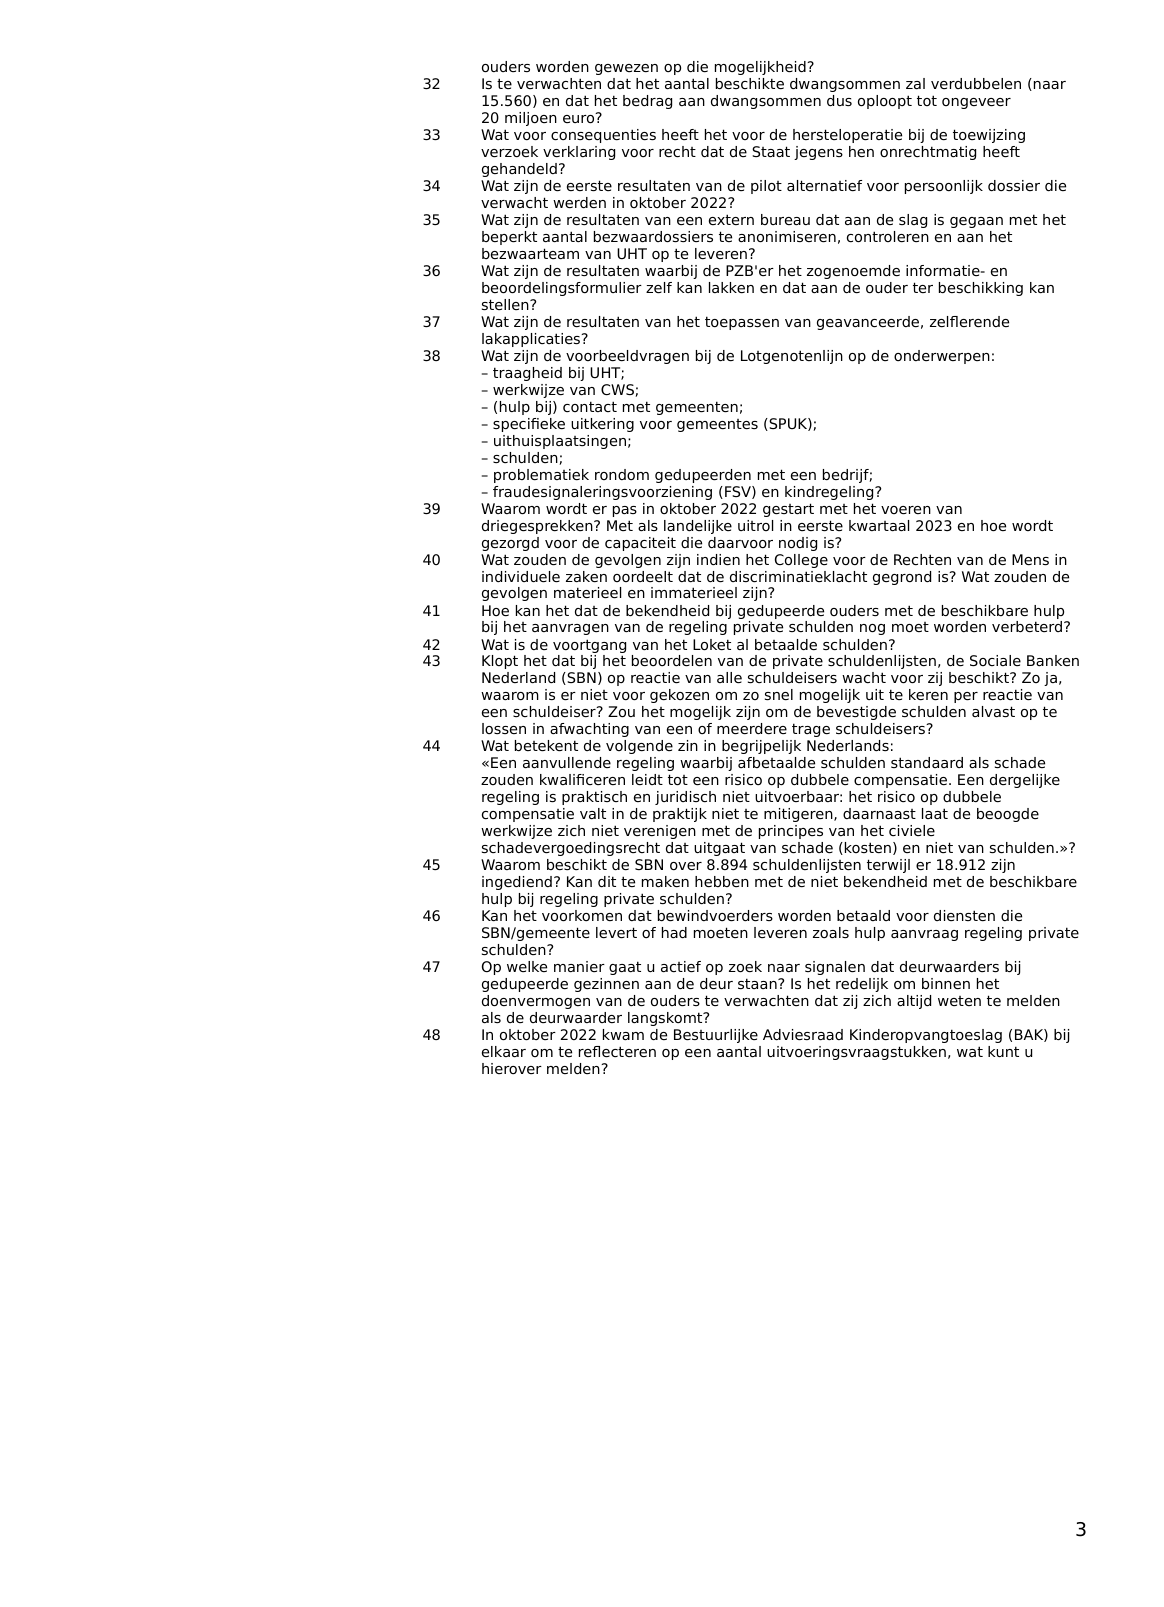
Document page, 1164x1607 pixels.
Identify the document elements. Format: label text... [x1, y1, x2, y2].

table_cell Wat betekent de volgende zin in begrijpelijk Nederlands: «Een aanvullende regeling waarbij afbetaalde schulden standaard als schade zouden kwalificeren leidt tot een risico op dubbele compensatie. Een dergelijke regeling is praktisch en juridisch niet uitvoerbaar: het risico op dubbele compensatie valt in de praktijk niet te mitigeren, daarnaast laat de beoogde werkwijze zich niet verenigen met de principes van het civiele schadevergoedingsrecht dat uitgaat van schade (kosten) en niet van schulden.»? [475, 738, 1087, 857]
table_cell 35 [422, 212, 475, 263]
table_cell Wat zijn de resultaten van een extern bureau dat aan de slag is gegaan met het beperkt aantal bezwaardossiers te anonimiseren, controleren en aan het bezwaarteam van UHT op te leveren? [475, 212, 1087, 263]
table_cell 46 [422, 908, 475, 959]
table_cell ouders worden gewezen op die mogelijkheid? [475, 59, 1087, 76]
table_cell Wat zouden de gevolgen zijn indien het College voor de Rechten van de Mens in individuele zaken oordeelt dat de discriminatieklacht gegrond is? Wat zouden de gevolgen materieel en immaterieel zijn? [475, 551, 1087, 602]
table_cell 44 [422, 738, 475, 857]
table_cell Waarom beschikt de SBN over 8.894 schuldenlijsten terwijl er 18.912 zijn ingediend? Kan dit te maken hebben met de niet bekendheid met de beschikbare hulp bij regeling private schulden? [475, 857, 1087, 908]
table_cell [422, 59, 475, 76]
table_cell 42 [422, 636, 475, 653]
table_cell Waarom wordt er pas in oktober 2022 gestart met het voeren van driegesprekken? Met als landelijke uitrol in eerste kwartaal 2023 en hoe wordt gezorgd voor de capaciteit die daarvoor nodig is? [475, 501, 1087, 551]
table_cell Wat zijn de voorbeeldvragen bij de Lotgenotenlijn op de onderwerpen: – traagheid bij UHT; – werkwijze van CWS; – (hulp bij) contact met gemeenten; – specifieke uitkering voor gemeentes (SPUK); – uithuisplaatsingen; – schulden; – problematiek rondom gedupeerden met een bedrijf; – fraudesignaleringsvoorziening (FSV) en kindregeling? [475, 348, 1087, 501]
table_cell 41 [422, 603, 475, 636]
table_cell 47 [422, 959, 475, 1027]
table_cell In oktober 2022 kwam de Bestuurlijke Adviesraad Kinderopvangtoeslag (BAK) bij elkaar om te reflecteren op een aantal uitvoeringsvraagstukken, wat kunt u hierover melden? [475, 1027, 1087, 1078]
table_cell Klopt het dat bij het beoordelen van de private schuldenlijsten, de Sociale Banken Nederland (SBN) op reactie van alle schuldeisers wacht voor zij beschikt? Zo ja, waarom is er niet voor gekozen om zo snel mogelijk uit te keren per reactie van een schuldeiser? Zou het mogelijk zijn om de bevestigde schulden alvast op te lossen in afwachting van een of meerdere trage schuldeisers? [475, 653, 1087, 738]
table_cell 40 [422, 551, 475, 602]
table_cell 36 [422, 263, 475, 314]
table_cell 48 [422, 1027, 475, 1078]
table_cell 33 [422, 127, 475, 178]
table_cell 45 [422, 857, 475, 908]
table_cell 38 [422, 348, 475, 501]
table_cell 32 [422, 76, 475, 127]
table_cell Wat zijn de eerste resultaten van de pilot alternatief voor persoonlijk dossier die verwacht werden in oktober 2022? [475, 178, 1087, 212]
table_cell Is te verwachten dat het aantal beschikte dwangsommen zal verdubbelen (naar 15.560) en dat het bedrag aan dwangsommen dus oploopt tot ongeveer 20 miljoen euro? [475, 76, 1087, 127]
table_cell Wat zijn de resultaten waarbij de PZB'er het zogenoemde informatie- en beoordelingsformulier zelf kan lakken en dat aan de ouder ter beschikking kan stellen? [475, 263, 1087, 314]
table_cell Wat zijn de resultaten van het toepassen van geavanceerde, zelflerende lakapplicaties? [475, 314, 1087, 348]
table_cell Wat voor consequenties heeft het voor de hersteloperatie bij de toewijzing verzoek verklaring voor recht dat de Staat jegens hen onrechtmatig heeft gehandeld? [475, 127, 1087, 178]
table_cell Kan het voorkomen dat bewindvoerders worden betaald voor diensten die SBN/gemeente levert of had moeten leveren zoals hulp aanvraag regeling private schulden? [475, 908, 1087, 959]
table_cell 37 [422, 314, 475, 348]
table_cell Hoe kan het dat de bekendheid bij gedupeerde ouders met de beschikbare hulp bij het aanvragen van de regeling private schulden nog moet worden verbeterd? [475, 603, 1087, 636]
table_cell 34 [422, 178, 475, 212]
table_cell Op welke manier gaat u actief op zoek naar signalen dat deurwaarders bij gedupeerde gezinnen aan de deur staan? Is het redelijk om binnen het doenvermogen van de ouders te verwachten dat zij zich altijd weten te melden als de deurwaarder langskomt? [475, 959, 1087, 1027]
table_cell 39 [422, 501, 475, 551]
table_cell Wat is de voortgang van het Loket al betaalde schulden? [475, 636, 1087, 653]
table_cell 43 [422, 653, 475, 738]
